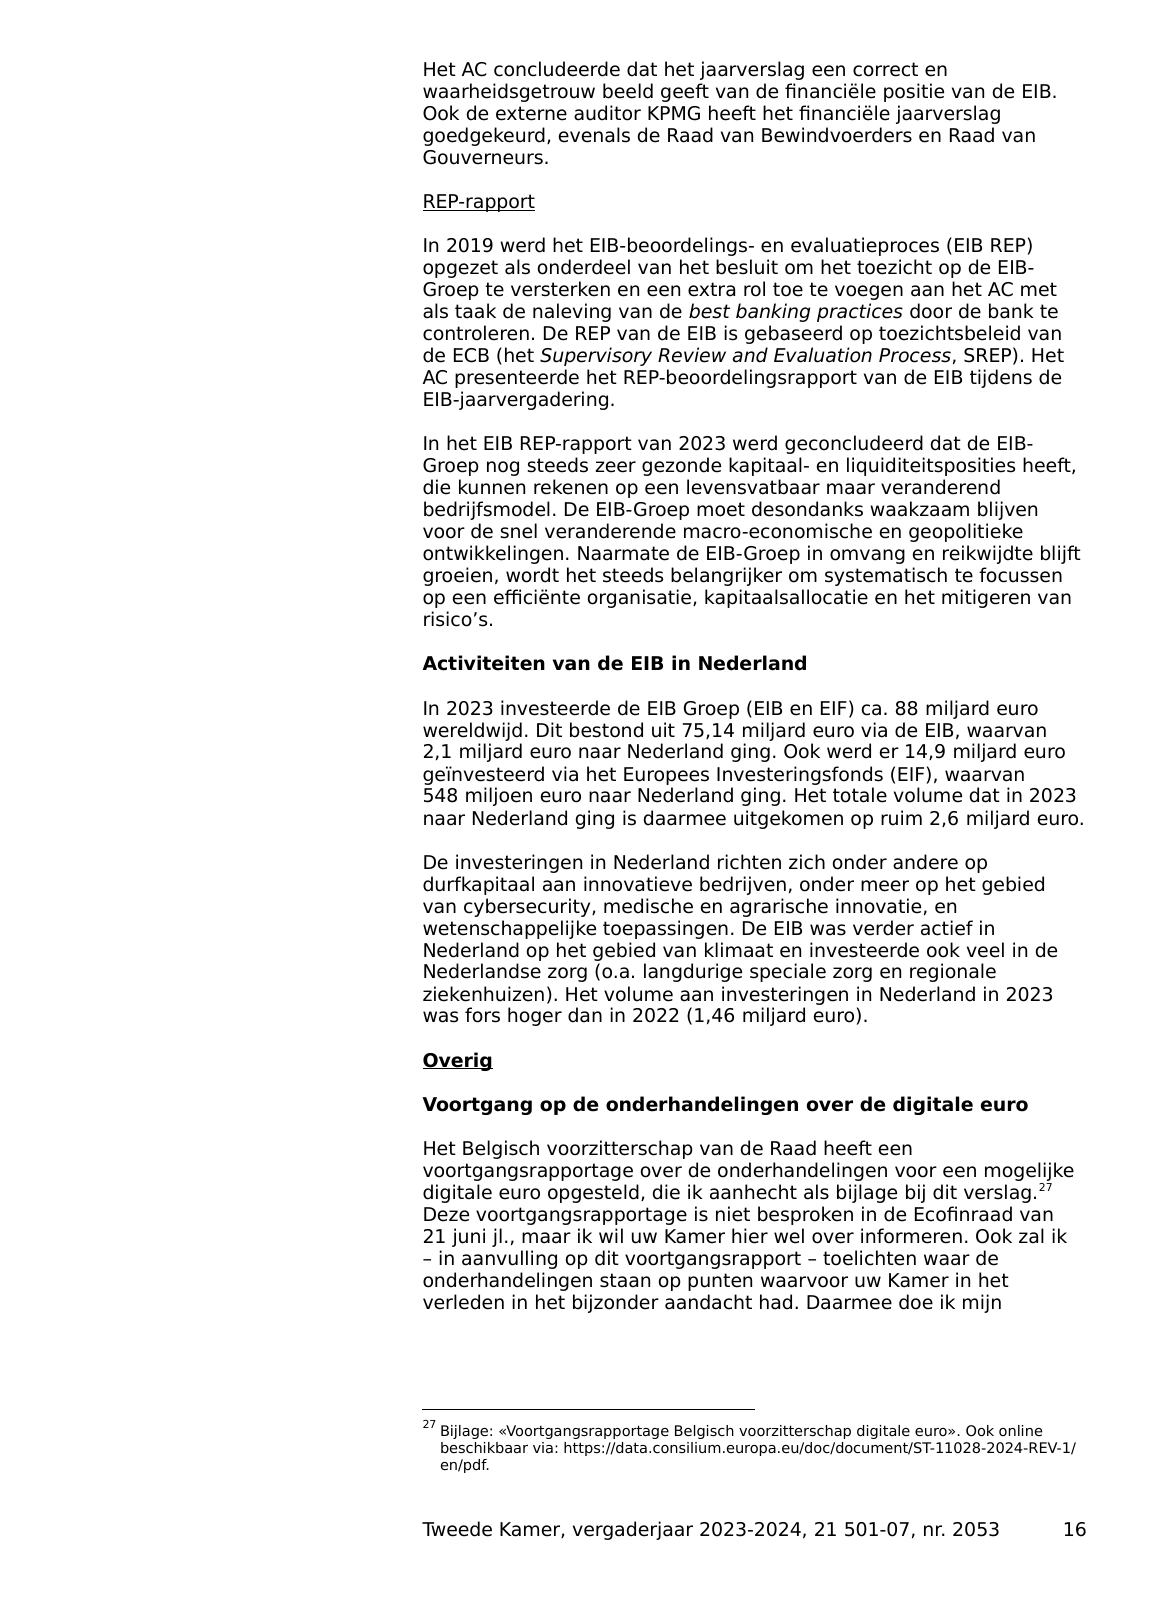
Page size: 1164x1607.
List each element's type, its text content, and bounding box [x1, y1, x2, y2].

text Het Belgisch voorzitterschap van de Raad heeft een voortgangsrapportage over de onderhandelingen voor een mogelijke digitale euro opgesteld, die ik aanhecht als bijlage bij dit verslag. Deze voortgangsrapportage is niet besproken in de Ecofinraad van 21 juni jl., maar ik wil uw Kamer hier wel over informeren. Ook zal ik – in aanvulling op dit voortgangsrapport – toelichten waar de onderhandelingen staan op punten waarvoor uw Kamer in het verleden in het bijzonder aandacht had. Daarmee doe ik mijn [422, 1138, 1087, 1314]
text In 2019 werd het EIB-beoordelings- en evaluatieproces (EIB REP) opgezet als onderdeel van het besluit om het toezicht op de EIB-Groep te versterken en een extra rol toe te voegen aan het AC met als taak de naleving van de best banking practices door de bank te controleren. De REP van de EIB is gebaseerd op toezichtsbeleid van de ECB (het Supervisory Review and Evaluation Process, SREP). Het AC presenteerde het REP-beoordelingsrapport van de EIB tijdens de EIB-jaarvergadering. [422, 235, 1087, 411]
text Bijlage: «Voortgangsrapportage Belgisch voorzitterschap digitale euro». Ook online beschikbaar via: https://data.consilium.europa.eu/doc/document/ST-11028-2024-REV-1/en/pdf. [422, 1418, 1087, 1474]
text In het EIB REP-rapport van 2023 werd geconcludeerd dat de EIB-Groep nog steeds zeer gezonde kapitaal- en liquiditeitsposities heeft, die kunnen rekenen op een levensvatbaar maar veranderend bedrijfsmodel. De EIB-Groep moet desondanks waakzaam blijven voor de snel veranderende macro-economische en geopolitieke ontwikkelingen. Naarmate de EIB-Groep in omvang en reikwijdte blijft groeien, wordt het steeds belangrijker om systematisch te focussen op een efficiënte organisatie, kapitaalsallocatie en het mitigeren van risico’s. [422, 433, 1087, 631]
subtitle Overig [422, 1049, 1087, 1072]
subtitle Voortgang op de onderhandelingen over de digitale euro [422, 1094, 1087, 1116]
subtitle Activiteiten van de EIB in Nederland [422, 653, 1087, 675]
text Het AC concludeerde dat het jaarverslag een correct en waarheidsgetrouw beeld geeft van de financiële positie van de EIB. Ook de externe auditor KPMG heeft het financiële jaarverslag goedgekeurd, evenals de Raad van Bewindvoerders en Raad van Gouverneurs. [422, 59, 1087, 169]
text De investeringen in Nederland richten zich onder andere op durfkapitaal aan innovatieve bedrijven, onder meer op het gebied van cybersecurity, medische en agrarische innovatie, en wetenschappelijke toepassingen. De EIB was verder actief in Nederland op het gebied van klimaat en investeerde ook veel in de Nederlandse zorg (o.a. langdurige speciale zorg en regionale ziekenhuizen). Het volume aan investeringen in Nederland in 2023 was fors hoger dan in 2022 (1,46 miljard euro). [422, 852, 1087, 1027]
text In 2023 investeerde de EIB Groep (EIB en EIF) ca. 88 miljard euro wereldwijd. Dit bestond uit 75,14 miljard euro via de EIB, waarvan 2,1 miljard euro naar Nederland ging. Ook werd er 14,9 miljard euro geïnvesteerd via het Europees Investeringsfonds (EIF), waarvan 548 miljoen euro naar Nederland ging. Het totale volume dat in 2023 naar Nederland ging is daarmee uitgekomen op ruim 2,6 miljard euro. [422, 697, 1087, 829]
subtitle REP-rapport [422, 191, 1087, 213]
